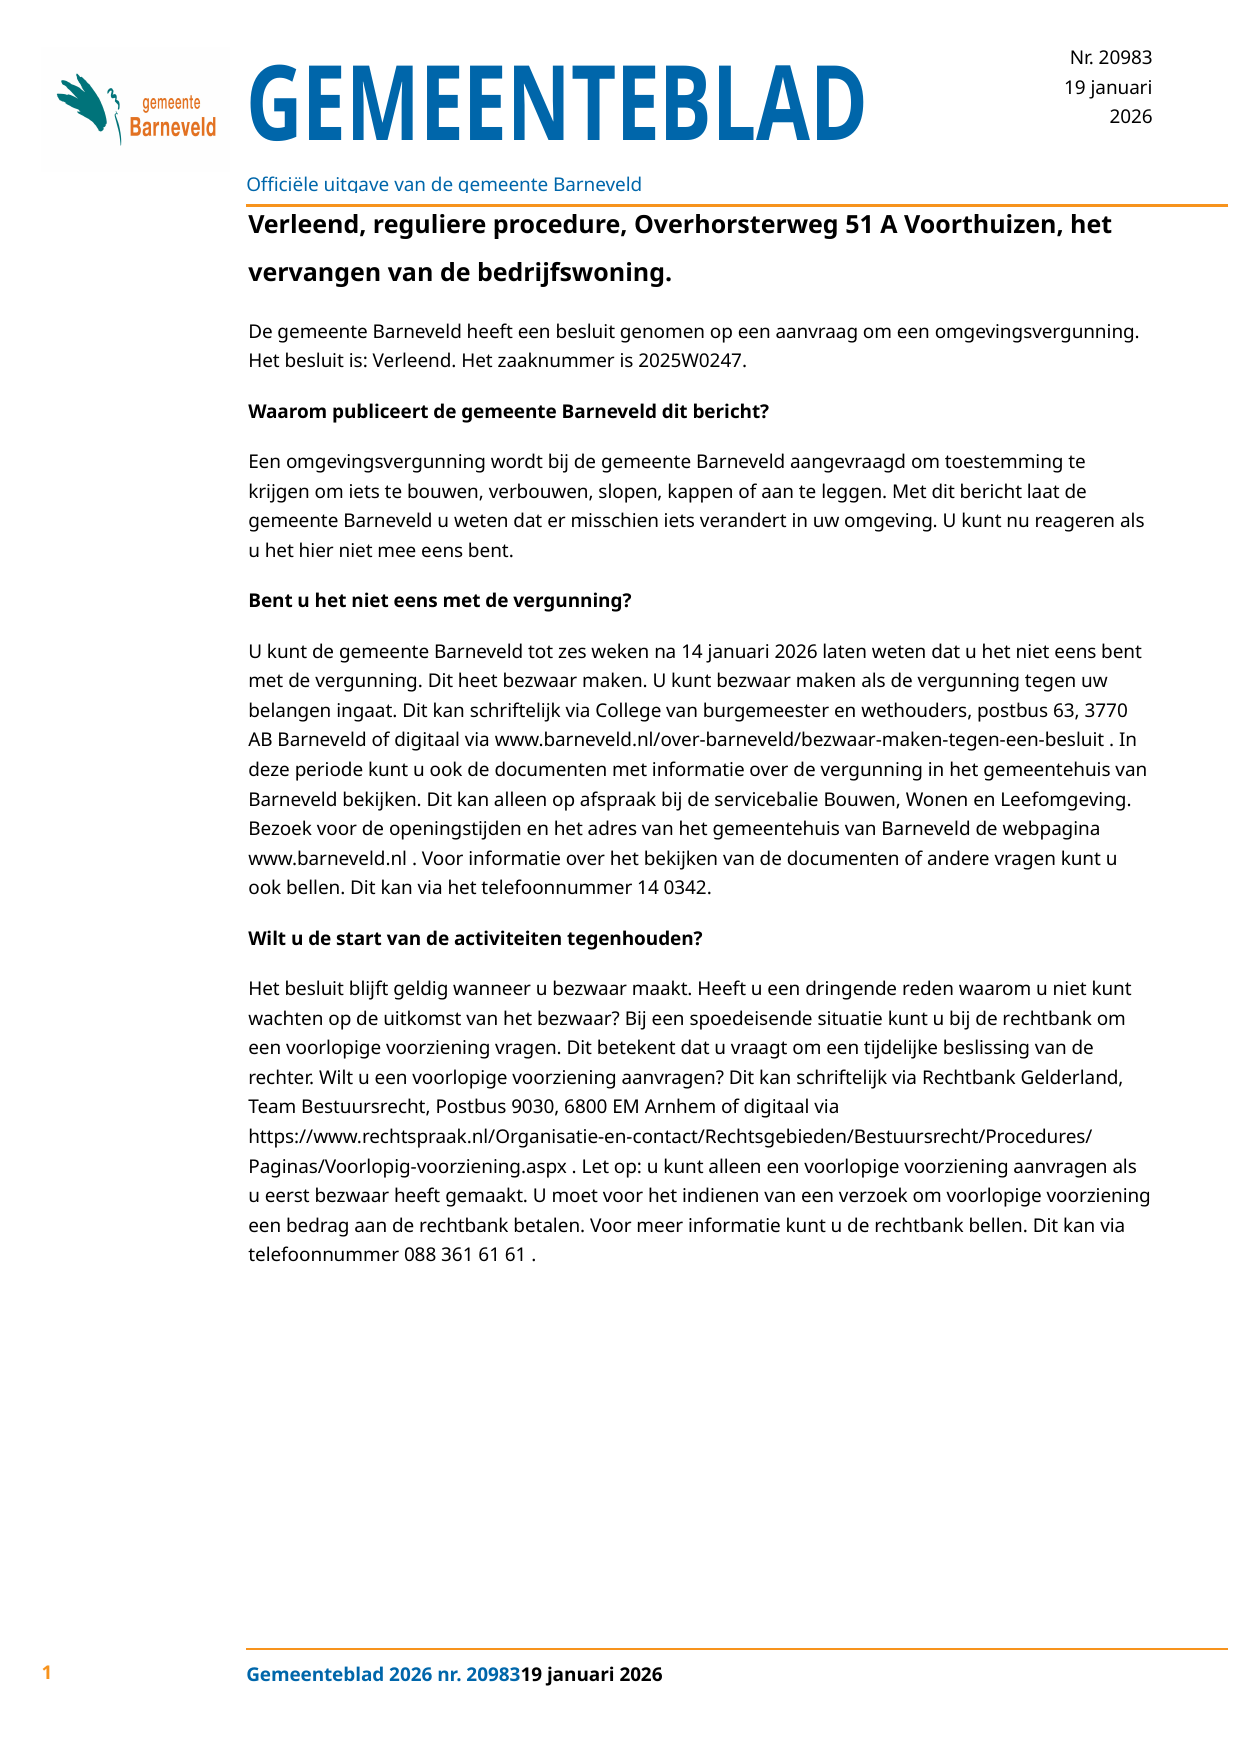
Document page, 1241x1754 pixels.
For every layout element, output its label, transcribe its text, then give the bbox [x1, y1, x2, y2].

text Het besluit blijft geldig wanneer u bezwaar maakt. Heeft u een dringende reden waarom u niet kunt wachten op de uitkomst van het bezwaar? Bij een spoedeisende situatie kunt u bij de rechtbank om een voorlopige voorziening vragen. Dit betekent dat u vraagt om een tijdelijke beslissing van de rechter. Wilt u een voorlopige voorziening aanvragen? Dit kan schriftelijk via Rechtbank Gelderland, Team Bestuursrecht, Postbus 9030, 6800 EM Arnhem of digitaal via https://www.rechtspraak.nl/Organisatie-en-contact/Rechtsgebieden/Bestuursrecht/Procedures/Paginas/Voorlopig-voorziening.aspx . Let op: u kunt alleen een voorlopige voorziening aanvragen als u eerst bezwaar heeft gemaakt. U moet voor het indienen van een verzoek om voorlopige voorziening een bedrag aan de rechtbank betalen. Voor meer informatie kunt u de rechtbank bellen. Dit kan via telefoonnummer 088 361 61 61 . [248, 975, 1152, 1267]
text Verleend, reguliere procedure, Overhorsterweg 51 A Voorthuizen, het vervangen van de bedrijfswoning. [248, 207, 1152, 288]
picture [41, 47, 231, 172]
text De gemeente Barneveld heeft een besluit genomen op een aanvraag om een omgevingsvergunning. Het besluit is: Verleend. Het zaaknummer is 2025W0247. [248, 318, 1152, 373]
text U kunt de gemeente Barneveld tot zes weken na 14 januari 2026 laten weten dat u het niet eens bent met de vergunning. Dit heet bezwaar maken. U kunt bezwaar maken als de vergunning tegen uw belangen ingaat. Dit kan schriftelijk via College van burgemeester en wethouders, postbus 63, 3770 AB Barneveld of digitaal via www.barneveld.nl/over-barneveld/bezwaar-maken-tegen-een-besluit . In deze periode kunt u ook de documenten met informatie over de vergunning in het gemeentehuis van Barneveld bekijken. Dit kan alleen op afspraak bij de servicebalie Bouwen, Wonen en Leefomgeving. Bezoek voor de openingstijden en het adres van het gemeentehuis van Barneveld de webpagina www.barneveld.nl . Voor informatie over het bekijken van de documenten of andere vragen kunt u ook bellen. Dit kan via het telefoonnummer 14 0342. [248, 638, 1152, 900]
text Een omgevingsvergunning wordt bij de gemeente Barneveld aangevraagd om toestemming te krijgen om iets te bouwen, verbouwen, slopen, kappen of aan te leggen. Met dit bericht laat de gemeente Barneveld u weten dat er misschien iets verandert in uw omgeving. U kunt nu reageren als u het hier niet mee eens bent. [248, 448, 1152, 563]
text Bent u het niet eens met de vergunning? [248, 587, 1152, 613]
text Wilt u de start van de activiteiten tegenhouden? [248, 925, 1152, 951]
text Waarom publiceert de gemeente Barneveld dit bericht? [248, 398, 1152, 424]
